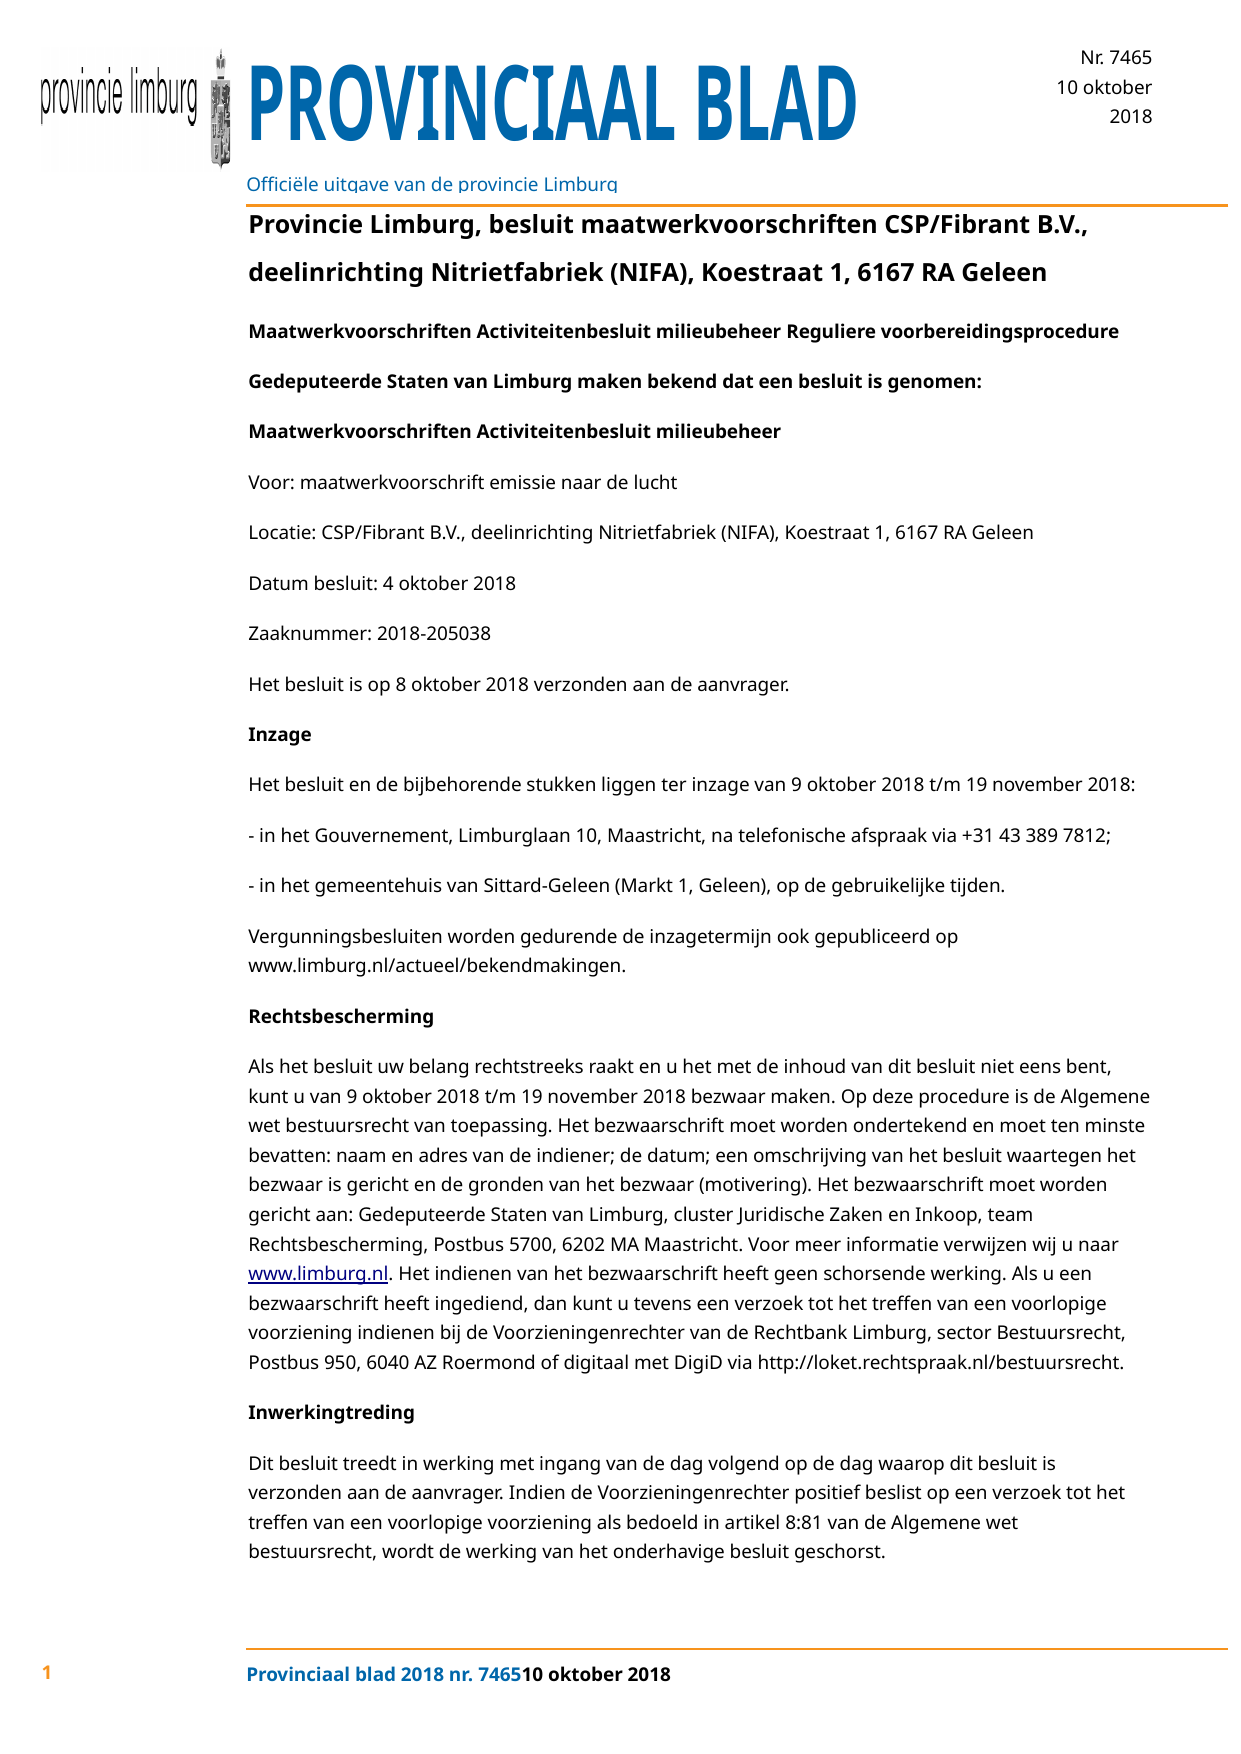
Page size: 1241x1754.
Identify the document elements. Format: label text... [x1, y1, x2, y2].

text Inwerkingtreding [248, 1399, 1152, 1425]
text Inzage [248, 721, 1152, 747]
text Datum besluit: 4 oktober 2018 [248, 570, 1152, 596]
text Als het besluit uw belang rechtstreeks raakt en u het met de inhoud van dit besluit niet eens bent, kunt u van 9 oktober 2018 t/m 19 november 2018 bezwaar maken. Op deze procedure is de Algemene wet bestuursrecht van toepassing. Het bezwaarschrift moet worden ondertekend en moet ten minste bevatten: naam en adres van de indiener; de datum; een omschrijving van het besluit waartegen het bezwaar is gericht en de gronden van het bezwaar (motivering). Het bezwaarschrift moet worden gericht aan: Gedeputeerde Staten van Limburg, cluster Juridische Zaken en Inkoop, team Rechtsbescherming, Postbus 5700, 6202 MA Maastricht. Voor meer informatie verwijzen wij u naar www.limburg.nl. Het indienen van het bezwaarschrift heeft geen schorsende werking. Als u een bezwaarschrift heeft ingediend, dan kunt u tevens een verzoek tot het treffen van een voorlopige voorziening indienen bij de Voorzieningenrechter van de Rechtbank Limburg, sector Bestuursrecht, Postbus 950, 6040 AZ Roermond of digitaal met DigiD via http://loket.rechtspraak.nl/bestuursrecht. [248, 1053, 1152, 1375]
text Vergunningsbesluiten worden gedurende de inzagetermijn ook gepubliceerd op www.limburg.nl/actueel/bekendmakingen. [248, 923, 1152, 978]
text Dit besluit treedt in werking met ingang van de dag volgend op de dag waarop dit besluit is verzonden aan de aanvrager. Indien de Voorzieningenrechter positief beslist op een verzoek tot het treffen van een voorlopige voorziening als bedoeld in artikel 8:81 van de Algemene wet bestuursrecht, wordt de werking van het onderhavige besluit geschorst. [248, 1450, 1152, 1564]
text Zaaknummer: 2018-205038 [248, 620, 1152, 646]
text Locatie: CSP/Fibrant B.V., deelinrichting Nitrietfabriek (NIFA), Koestraat 1, 6167 RA Geleen [248, 519, 1152, 545]
text Het besluit is op 8 oktober 2018 verzonden aan de aanvrager. [248, 671, 1152, 697]
picture [41, 47, 231, 172]
text - in het gemeentehuis van Sittard-Geleen (Markt 1, Geleen), op de gebruikelijke tijden. [248, 872, 1152, 898]
text Maatwerkvoorschriften Activiteitenbesluit milieubeheer Reguliere voorbereidingsprocedure [248, 318, 1152, 344]
text Voor: maatwerkvoorschrift emissie naar de lucht [248, 469, 1152, 495]
text - in het Gouvernement, Limburglaan 10, Maastricht, na telefonische afspraak via +31 43 389 7812; [248, 822, 1152, 848]
text Maatwerkvoorschriften Activiteitenbesluit milieubeheer [248, 419, 1152, 444]
text Provincie Limburg, besluit maatwerkvoorschriften CSP/Fibrant B.V., deelinrichting Nitrietfabriek (NIFA), Koestraat 1, 6167 RA Geleen [248, 207, 1152, 288]
text Het besluit en de bijbehorende stukken liggen ter inzage van 9 oktober 2018 t/m 19 november 2018: [248, 772, 1152, 797]
text Gedeputeerde Staten van Limburg maken bekend dat een besluit is genomen: [248, 368, 1152, 394]
text Rechtsbescherming [248, 1003, 1152, 1029]
